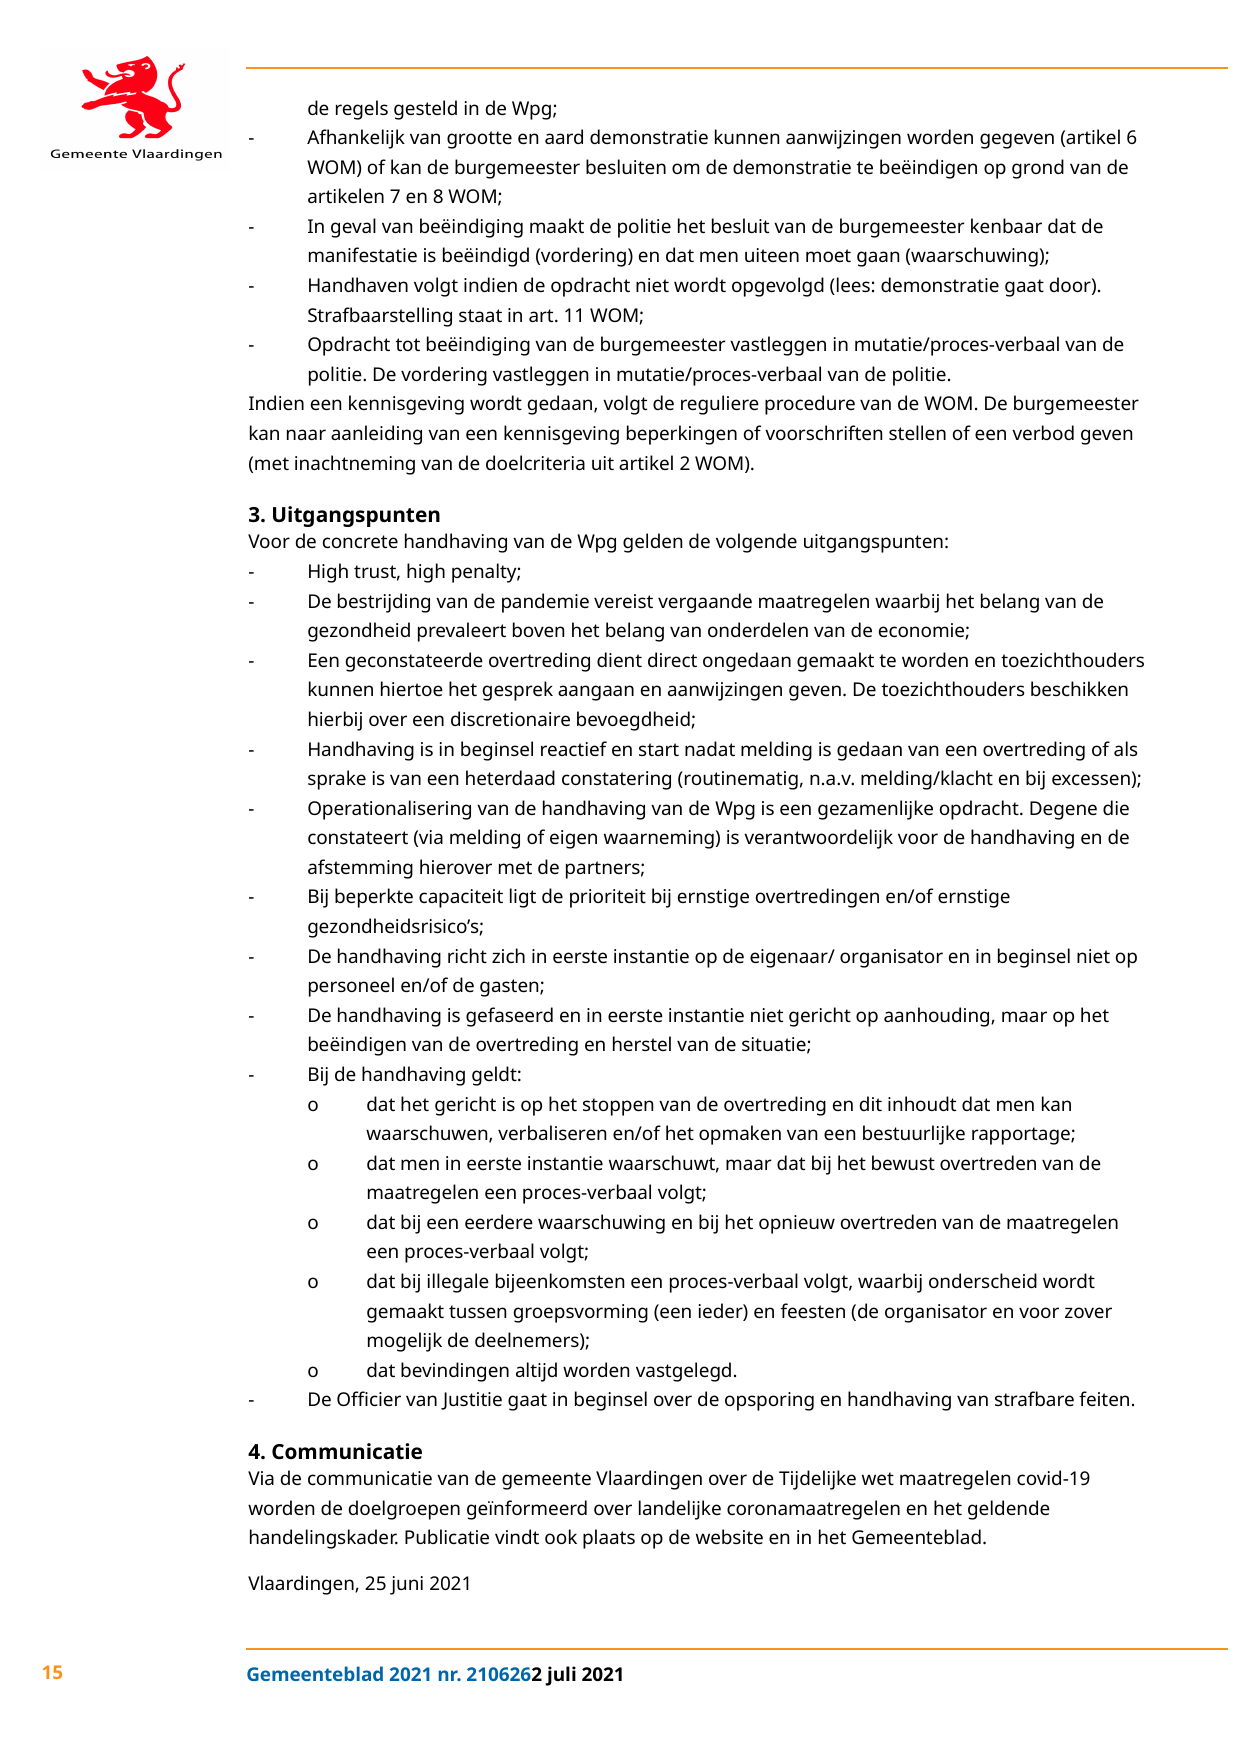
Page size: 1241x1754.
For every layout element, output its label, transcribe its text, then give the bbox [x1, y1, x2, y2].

list Opdracht tot beëindiging van de burgemeester vastleggen in mutatie/proces-verbaal van de politie. De vordering vastleggen in mutatie/proces-verbaal van de politie. [248, 331, 1152, 387]
list dat men in eerste instantie waarschuwt, maar dat bij het bewust overtreden van de maatregelen een proces-verbaal volgt; [307, 1150, 1152, 1205]
text Voor de concrete handhaving van de Wpg gelden de volgende uitgangspunten: [248, 529, 1152, 554]
list De Officier van Justitie gaat in beginsel over de opsporing en handhaving van strafbare feiten. [248, 1387, 1152, 1412]
list De handhaving richt zich in eerste instantie op de eigenaar/ organisator en in beginsel niet op personeel en/of de gasten; [248, 943, 1152, 998]
text Via de communicatie van de gemeente Vlaardingen over de Tijdelijke wet maatregelen covid-19 worden de doelgroepen geïnformeerd over landelijke coronamaatregelen en het geldende handelingskader. Publicatie vindt ook plaats op de website en in het Gemeenteblad. [248, 1465, 1152, 1550]
list dat bij illegale bijeenkomsten een proces-verbaal volgt, waarbij onderscheid wordt gemaakt tussen groepsvorming (een ieder) en feesten (de organisator en voor zover mogelijk de deelnemers); [307, 1268, 1152, 1353]
text Vlaardingen, 25 juni 2021 [248, 1570, 1152, 1596]
text 3. Uitgangspunten [248, 500, 1152, 529]
list Afhankelijk van grootte en aard demonstratie kunnen aanwijzingen worden gegeven (artikel 6 WOM) of kan de burgemeester besluiten om de demonstratie te beëindigen op grond van de artikelen 7 en 8 WOM; [248, 124, 1152, 209]
list Bij de handhaving geldt: [248, 1061, 1152, 1087]
list Een geconstateerde overtreding dient direct ongedaan gemaakt te worden en toezichthouders kunnen hiertoe het gesprek aangaan en aanwijzingen geven. De toezichthouders beschikken hierbij over een discretionaire bevoegdheid; [248, 647, 1152, 732]
list High trust, high penalty; [248, 558, 1152, 584]
list Handhaving is in beginsel reactief en start nadat melding is gedaan van een overtreding of als sprake is van een heterdaad constatering (routinematig, n.a.v. melding/klacht en bij excessen); [248, 736, 1152, 791]
list Bij beperkte capaciteit ligt de prioriteit bij ernstige overtredingen en/of ernstige gezondheidsrisico’s; [248, 884, 1152, 939]
list dat bij een eerdere waarschuwing en bij het opnieuw overtreden van de maatregelen een proces-verbaal volgt; [307, 1209, 1152, 1264]
list Handhaven volgt indien de opdracht niet wordt opgevolgd (lees: demonstratie gaat door). Strafbaarstelling staat in art. 11 WOM; [248, 272, 1152, 328]
list De handhaving is gefaseerd en in eerste instantie niet gericht op aanhouding, maar op het beëindigen van de overtreding en herstel van de situatie; [248, 1002, 1152, 1057]
text 4. Communicatie [248, 1437, 1152, 1465]
list dat het gericht is op het stoppen van de overtreding en dit inhoudt dat men kan waarschuwen, verbaliseren en/of het opmaken van een bestuurlijke rapportage; [307, 1091, 1152, 1146]
picture [41, 47, 231, 172]
list In geval van beëindiging maakt de politie het besluit van de burgemeester kenbaar dat de manifestatie is beëindigd (vordering) en dat men uiteen moet gaan (waarschuwing); [248, 213, 1152, 268]
list de regels gesteld in de Wpg; [248, 95, 1152, 121]
list De bestrijding van de pandemie vereist vergaande maatregelen waarbij het belang van de gezondheid prevaleert boven het belang van onderdelen van de economie; [248, 588, 1152, 643]
list dat bevindingen altijd worden vastgelegd. [307, 1357, 1152, 1383]
text Indien een kennisgeving wordt gedaan, volgt de reguliere procedure van de WOM. De burgemeester kan naar aanleiding van een kennisgeving beperkingen of voorschriften stellen of een verbod geven (met inachtneming van de doelcriteria uit artikel 2 WOM). [248, 391, 1152, 476]
list Operationalisering van de handhaving van de Wpg is een gezamenlijke opdracht. Degene die constateert (via melding of eigen waarneming) is verantwoordelijk voor de handhaving en de afstemming hierover met de partners; [248, 795, 1152, 880]
